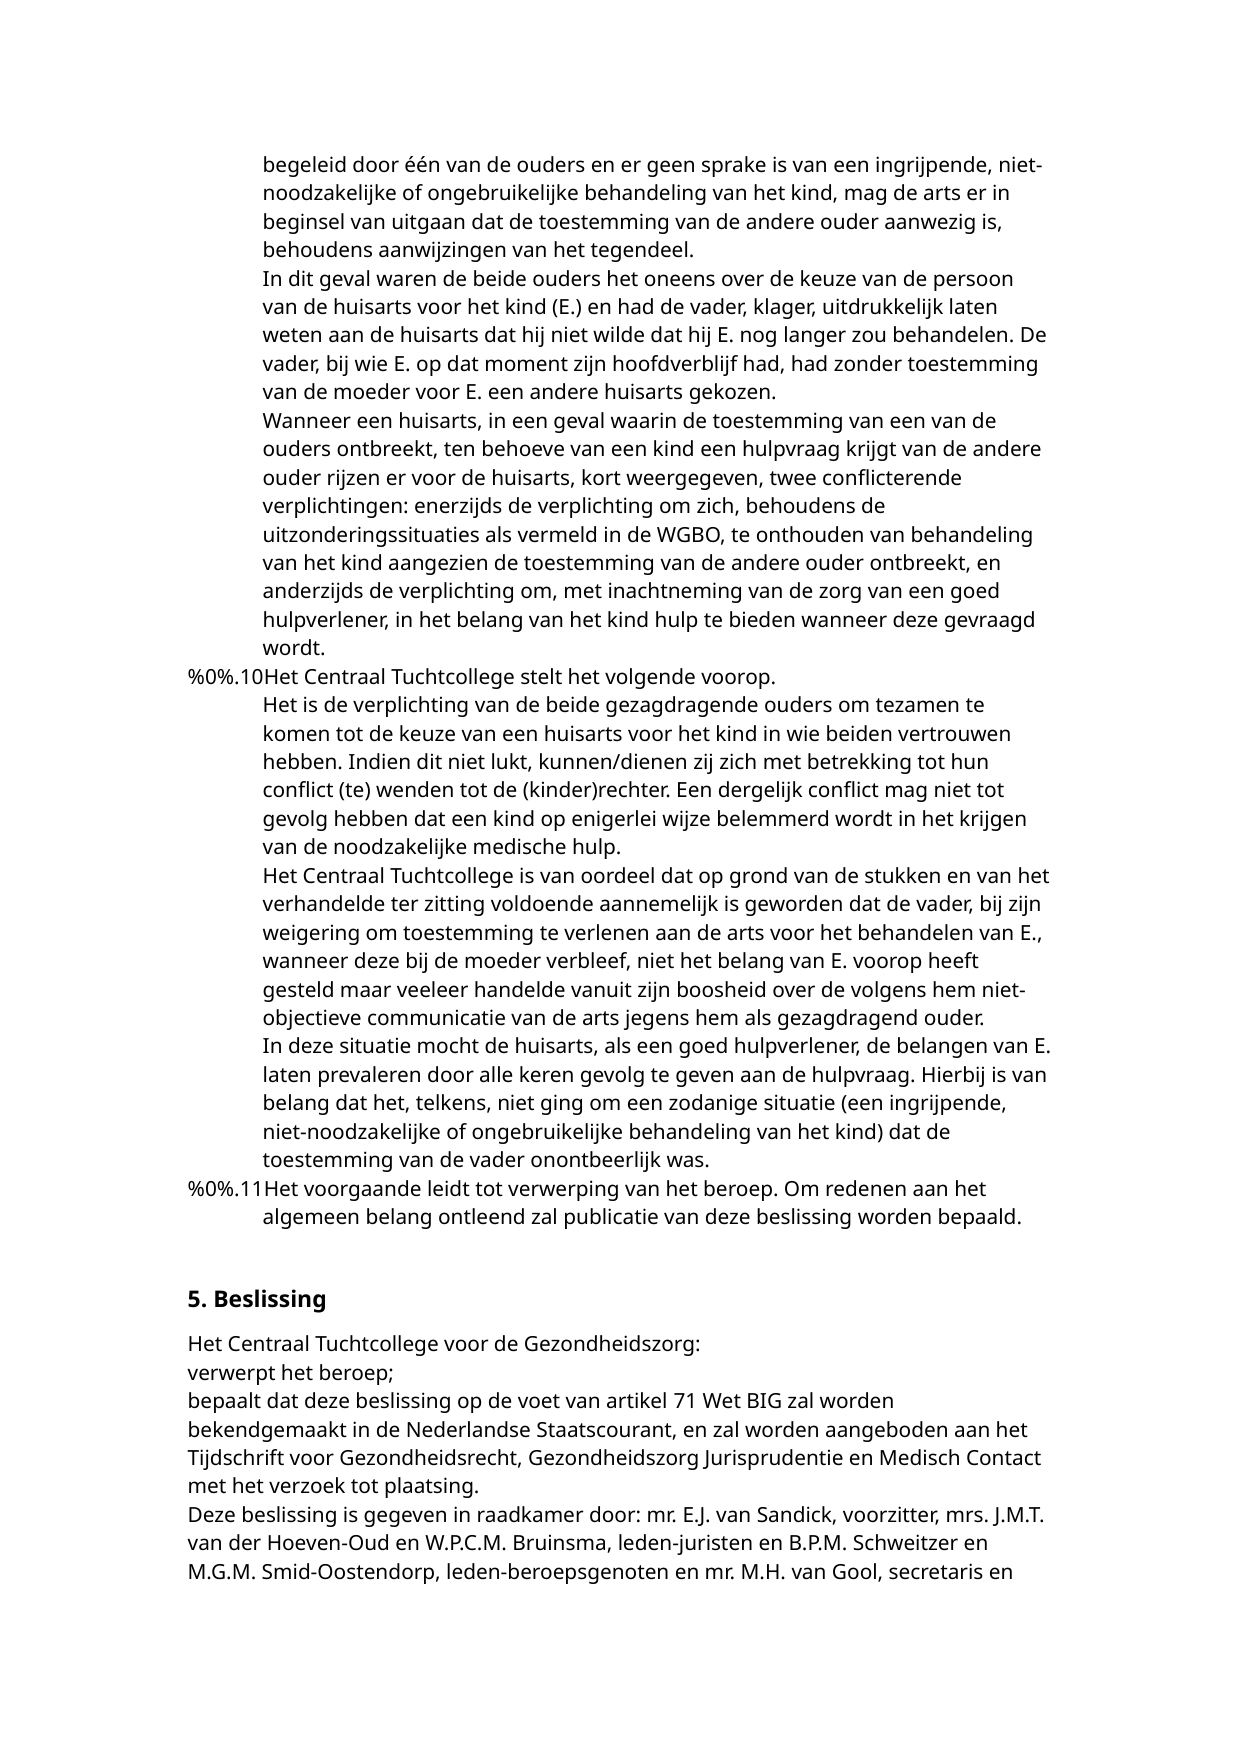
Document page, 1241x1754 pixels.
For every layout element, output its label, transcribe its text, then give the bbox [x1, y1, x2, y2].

list In deze situatie mocht de huisarts, als een goed hulpverlener, de belangen van E. laten prevaleren door alle keren gevolg te geven aan de hulpvraag. Hierbij is van belang dat het, telkens, niet ging om een zodanige situatie (een ingrijpende, niet-noodzakelijke of ongebruikelijke behandeling van het kind) dat de toestemming van de vader onontbeerlijk was. [187, 1032, 1053, 1174]
list In dit geval waren de beide ouders het oneens over de keuze van de persoon van de huisarts voor het kind (E.) en had de vader, klager, uitdrukkelijk laten weten aan de huisarts dat hij niet wilde dat hij E. nog langer zou behandelen. De vader, bij wie E. op dat moment zijn hoofdverblijf had, had zonder toestemming van de moeder voor E. een andere huisarts gekozen. [187, 264, 1053, 406]
list Het voorgaande leidt tot verwerping van het beroep. Om redenen aan het algemeen belang ontleend zal publicatie van deze beslissing worden bepaald. [187, 1174, 1053, 1231]
list Wanneer een huisarts, in een geval waarin de toestemming van een van de ouders ontbreekt, ten behoeve van een kind een hulpvraag krijgt van de andere ouder rijzen er voor de huisarts, kort weergegeven, twee conflicterende verplichtingen: enerzijds de verplichting om zich, behoudens de uitzonderingssituaties als vermeld in de WGBO, te onthouden van behandeling van het kind aangezien de toestemming van de andere ouder ontbreekt, en anderzijds de verplichting om, met inachtneming van de zorg van een goed hulpverlener, in het belang van het kind hulp te bieden wanneer deze gevraagd wordt. [187, 406, 1053, 662]
text verwerpt het beroep; [187, 1358, 1053, 1386]
text Het Centraal Tuchtcollege voor de Gezondheidszorg: [187, 1329, 1053, 1358]
list Het is de verplichting van de beide gezagdragende ouders om tezamen te komen tot de keuze van een huisarts voor het kind in wie beiden vertrouwen hebben. Indien dit niet lukt, kunnen/dienen zij zich met betrekking tot hun conflict (te) wenden tot de (kinder)rechter. Een dergelijk conflict mag niet tot gevolg hebben dat een kind op enigerlei wijze belemmerd wordt in het krijgen van de noodzakelijke medische hulp. [187, 690, 1053, 861]
subtitle 5. Beslissing [187, 1283, 1053, 1314]
text bepaalt dat deze beslissing op de voet van artikel 71 Wet BIG zal worden bekendgemaakt in de Nederlandse Staatscourant, en zal worden aangeboden aan het Tijdschrift voor Gezondheidsrecht, Gezondheidszorg Jurisprudentie en Medisch Contact met het verzoek tot plaatsing. [187, 1386, 1053, 1500]
list Het Centraal Tuchtcollege stelt het volgende voorop. [187, 662, 1053, 690]
list begeleid door één van de ouders en er geen sprake is van een ingrijpende, niet-noodzakelijke of ongebruikelijke behandeling van het kind, mag de arts er in beginsel van uitgaan dat de toestemming van de andere ouder aanwezig is, behoudens aanwijzingen van het tegendeel. [187, 150, 1053, 264]
list Het Centraal Tuchtcollege is van oordeel dat op grond van de stukken en van het verhandelde ter zitting voldoende aannemelijk is geworden dat de vader, bij zijn weigering om toestemming te verlenen aan de arts voor het behandelen van E., wanneer deze bij de moeder verbleef, niet het belang van E. voorop heeft gesteld maar veeleer handelde vanuit zijn boosheid over de volgens hem niet-objectieve communicatie van de arts jegens hem als gezagdragend ouder. [187, 861, 1053, 1032]
text Deze beslissing is gegeven in raadkamer door: mr. E.J. van Sandick, voorzitter, mrs. J.M.T. van der Hoeven-Oud en W.P.C.M. Bruinsma, leden-juristen en B.P.M. Schweitzer en M.G.M. Smid-Oostendorp, leden-beroepsgenoten en mr. M.H. van Gool, secretaris en [187, 1500, 1053, 1585]
